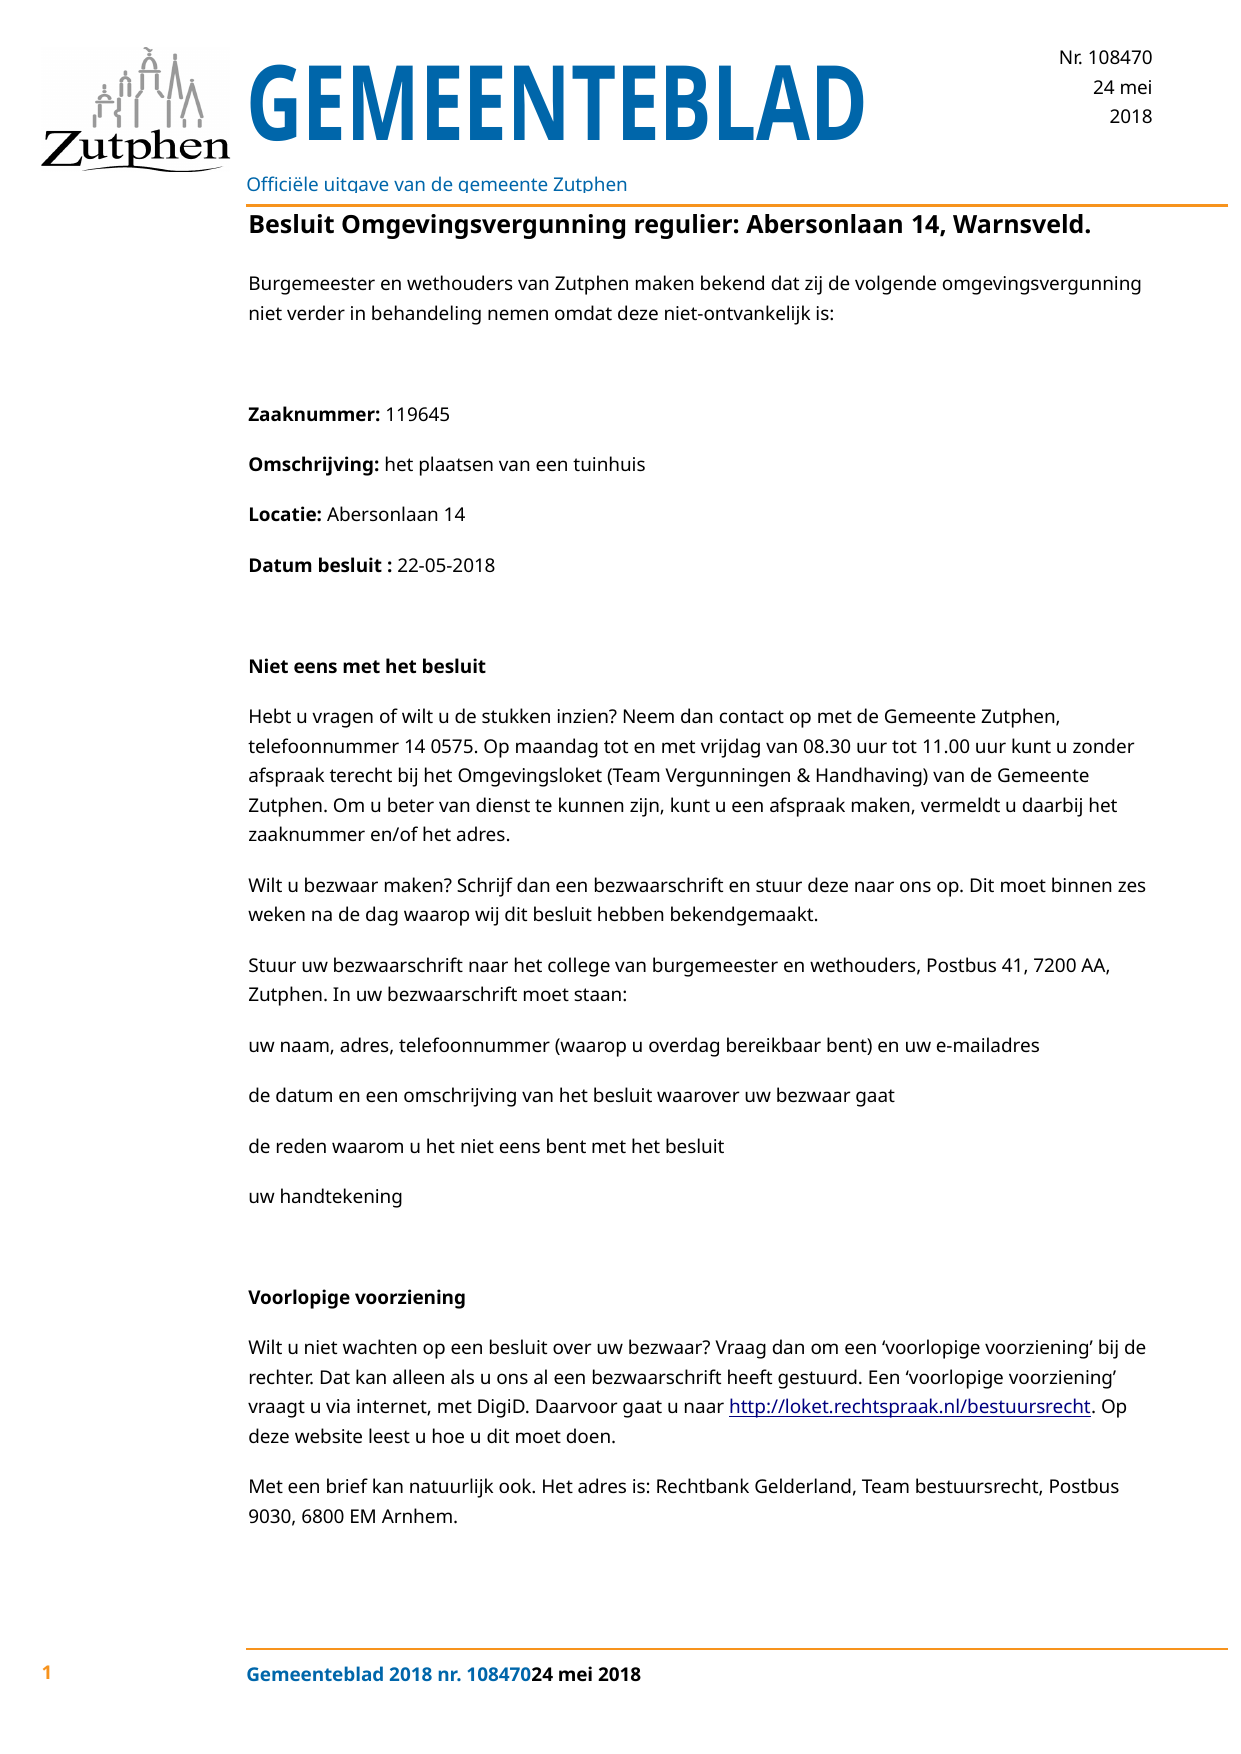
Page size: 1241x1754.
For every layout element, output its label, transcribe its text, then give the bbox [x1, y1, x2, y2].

text de datum en een omschrijving van het besluit waarover uw bezwaar gaat [248, 1082, 1152, 1108]
text Met een brief kan natuurlijk ook. Het adres is: Rechtbank Gelderland, Team bestuursrecht, Postbus 9030, 6800 EM Arnhem. [248, 1474, 1152, 1529]
text Besluit Omgevingsvergunning regulier: Abersonlaan 14, Warnsveld. [248, 207, 1152, 241]
text Zaaknummer: 119645 [248, 401, 1152, 426]
text Niet eens met het besluit [248, 653, 1152, 678]
picture [41, 47, 231, 172]
text Hebt u vragen of wilt u de stukken inzien? Neem dan contact op met de Gemeente Zutphen, telefoonnummer 14 0575. Op maandag tot en met vrijdag van 08.30 uur tot 11.00 uur kunt u zonder afspraak terecht bij het Omgevingsloket (Team Vergunningen & Handhaving) van de Gemeente Zutphen. Om u beter van dienst te kunnen zijn, kunt u een afspraak maken, vermeldt u daarbij het zaaknummer en/of het adres. [248, 703, 1152, 847]
text uw handtekening [248, 1183, 1152, 1209]
text Stuur uw bezwaarschrift naar het college van burgemeester en wethouders, Postbus 41, 7200 AA, Zutphen. In uw bezwaarschrift moet staan: [248, 952, 1152, 1007]
text Wilt u bezwaar maken? Schrijf dan een bezwaarschrift en stuur deze naar ons op. Dit moet binnen zes weken na de dag waarop wij dit besluit hebben bekendgemaakt. [248, 872, 1152, 927]
text Locatie: Abersonlaan 14 [248, 502, 1152, 527]
text uw naam, adres, telefoonnummer (waarop u overdag bereikbaar bent) en uw e-mailadres [248, 1032, 1152, 1058]
text Datum besluit : 22-05-2018 [248, 552, 1152, 578]
text Omschrijving: het plaatsen van een tuinhuis [248, 451, 1152, 477]
text de reden waarom u het niet eens bent met het besluit [248, 1133, 1152, 1158]
text Voorlopige voorziening [248, 1284, 1152, 1310]
text Wilt u niet wachten op een besluit over uw bezwaar? Vraag dan om een ‘voorlopige voorziening’ bij de rechter. Dat kan alleen als u ons al een bezwaarschrift heeft gestuurd. Een ‘voorlopige voorziening’ vraagt u via internet, met DigiD. Daarvoor gaat u naar http://loket.rechtspraak.nl/bestuursrecht. Op deze website leest u hoe u dit moet doen. [248, 1334, 1152, 1449]
text Burgemeester en wethouders van Zutphen maken bekend dat zij de volgende omgevingsvergunning niet verder in behandeling nemen omdat deze niet-ontvankelijk is: [248, 270, 1152, 326]
